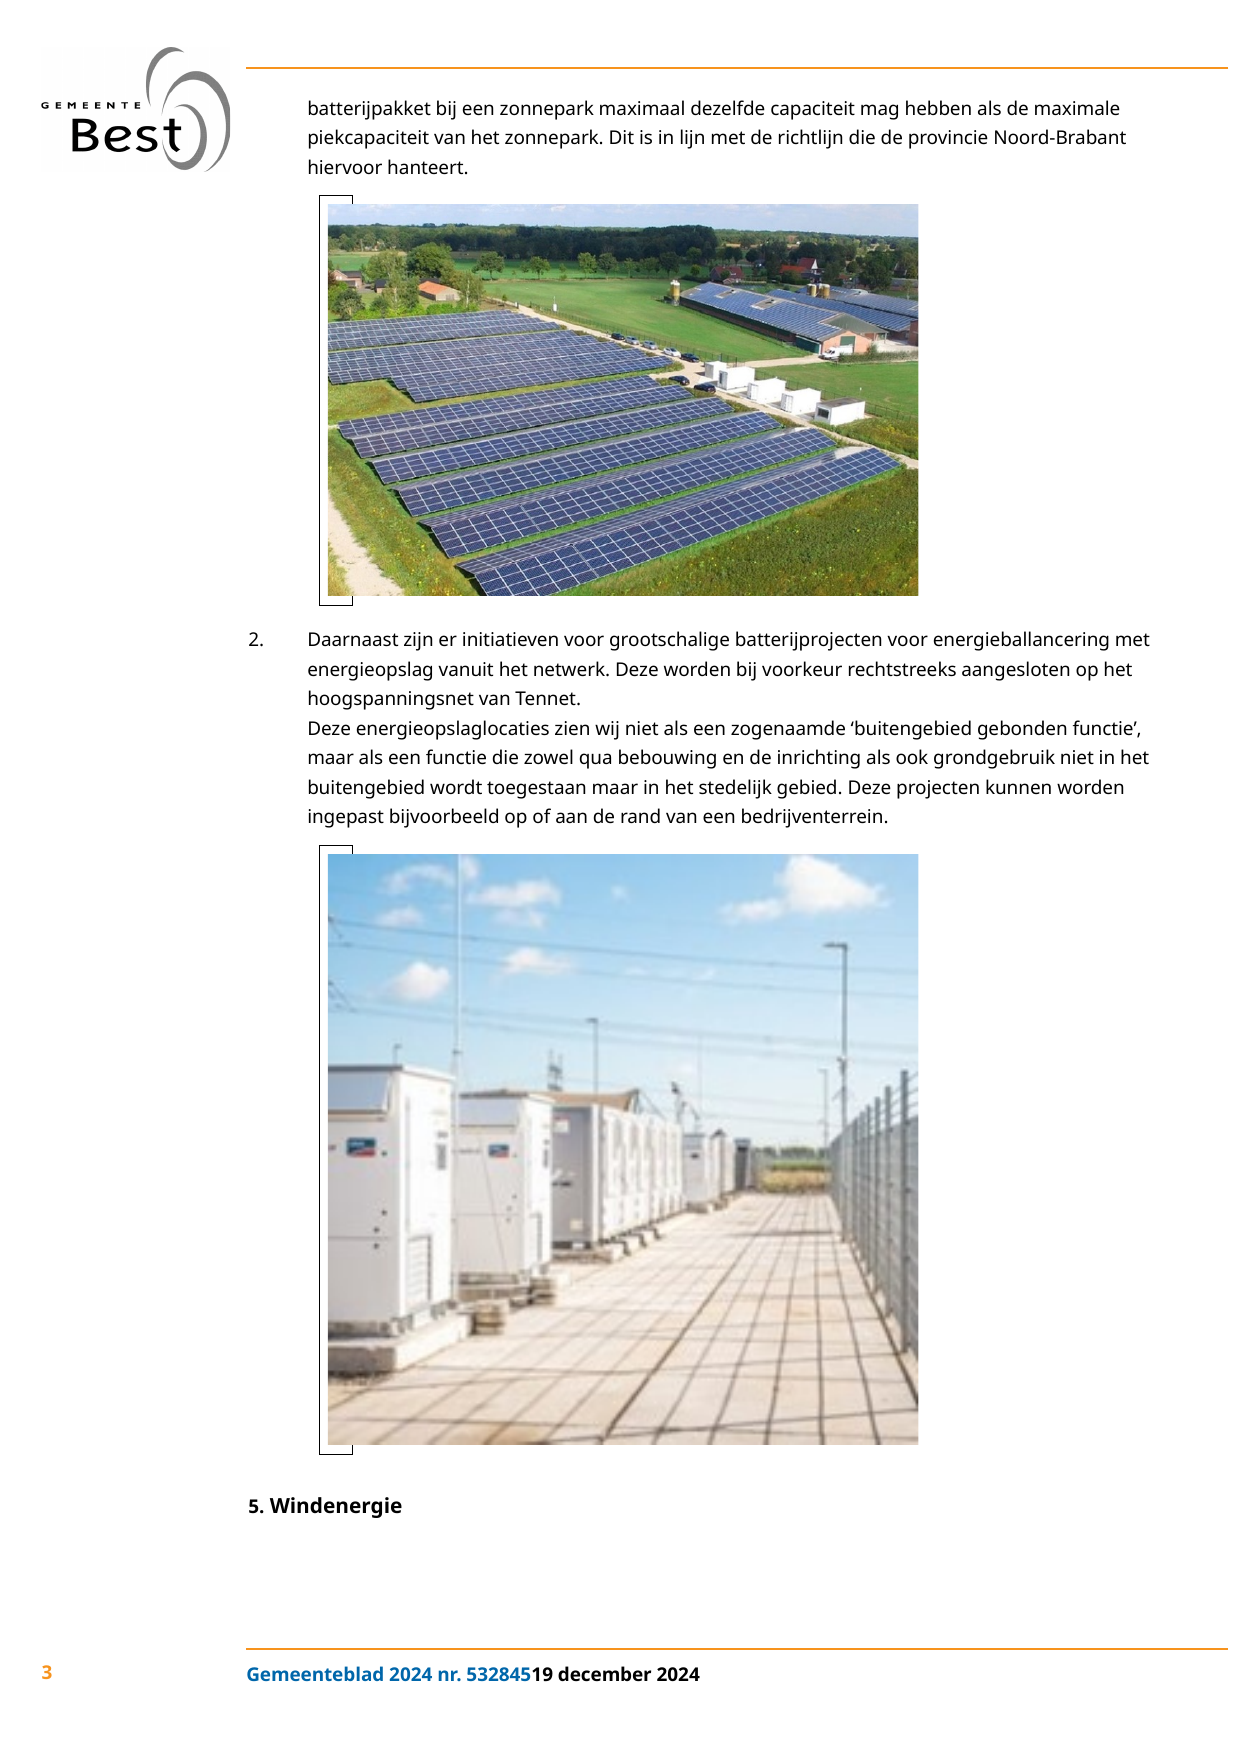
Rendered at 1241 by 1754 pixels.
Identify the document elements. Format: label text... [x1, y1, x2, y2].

picture [41, 47, 231, 172]
list Deze energieopslaglocaties zien wij niet als een zogenaamde ‘buitengebied gebonden functie’, maar als een functie die zowel qua bebouwing en de inrichting als ook grondgebruik niet in het buitengebied wordt toegestaan maar in het stedelijk gebied. Deze projecten kunnen worden ingepast bijvoorbeeld op of aan de rand van een bedrijventerrein. [248, 715, 1152, 829]
picture [327, 204, 919, 596]
list Daarnaast zijn er initiatieven voor grootschalige batterijprojecten voor energieballancering met energieopslag vanuit het netwerk. Deze worden bij voorkeur rechtstreeks aangesloten op het hoogspanningsnet van Tennet. [248, 626, 1152, 711]
picture [327, 854, 919, 1445]
text 5. Windenergie [248, 1491, 1152, 1519]
list batterijpakket bij een zonnepark maximaal dezelfde capaciteit mag hebben als de maximale piekcapaciteit van het zonnepark. Dit is in lijn met de richtlijn die de provincie Noord-Brabant hiervoor hanteert. [248, 95, 1152, 180]
